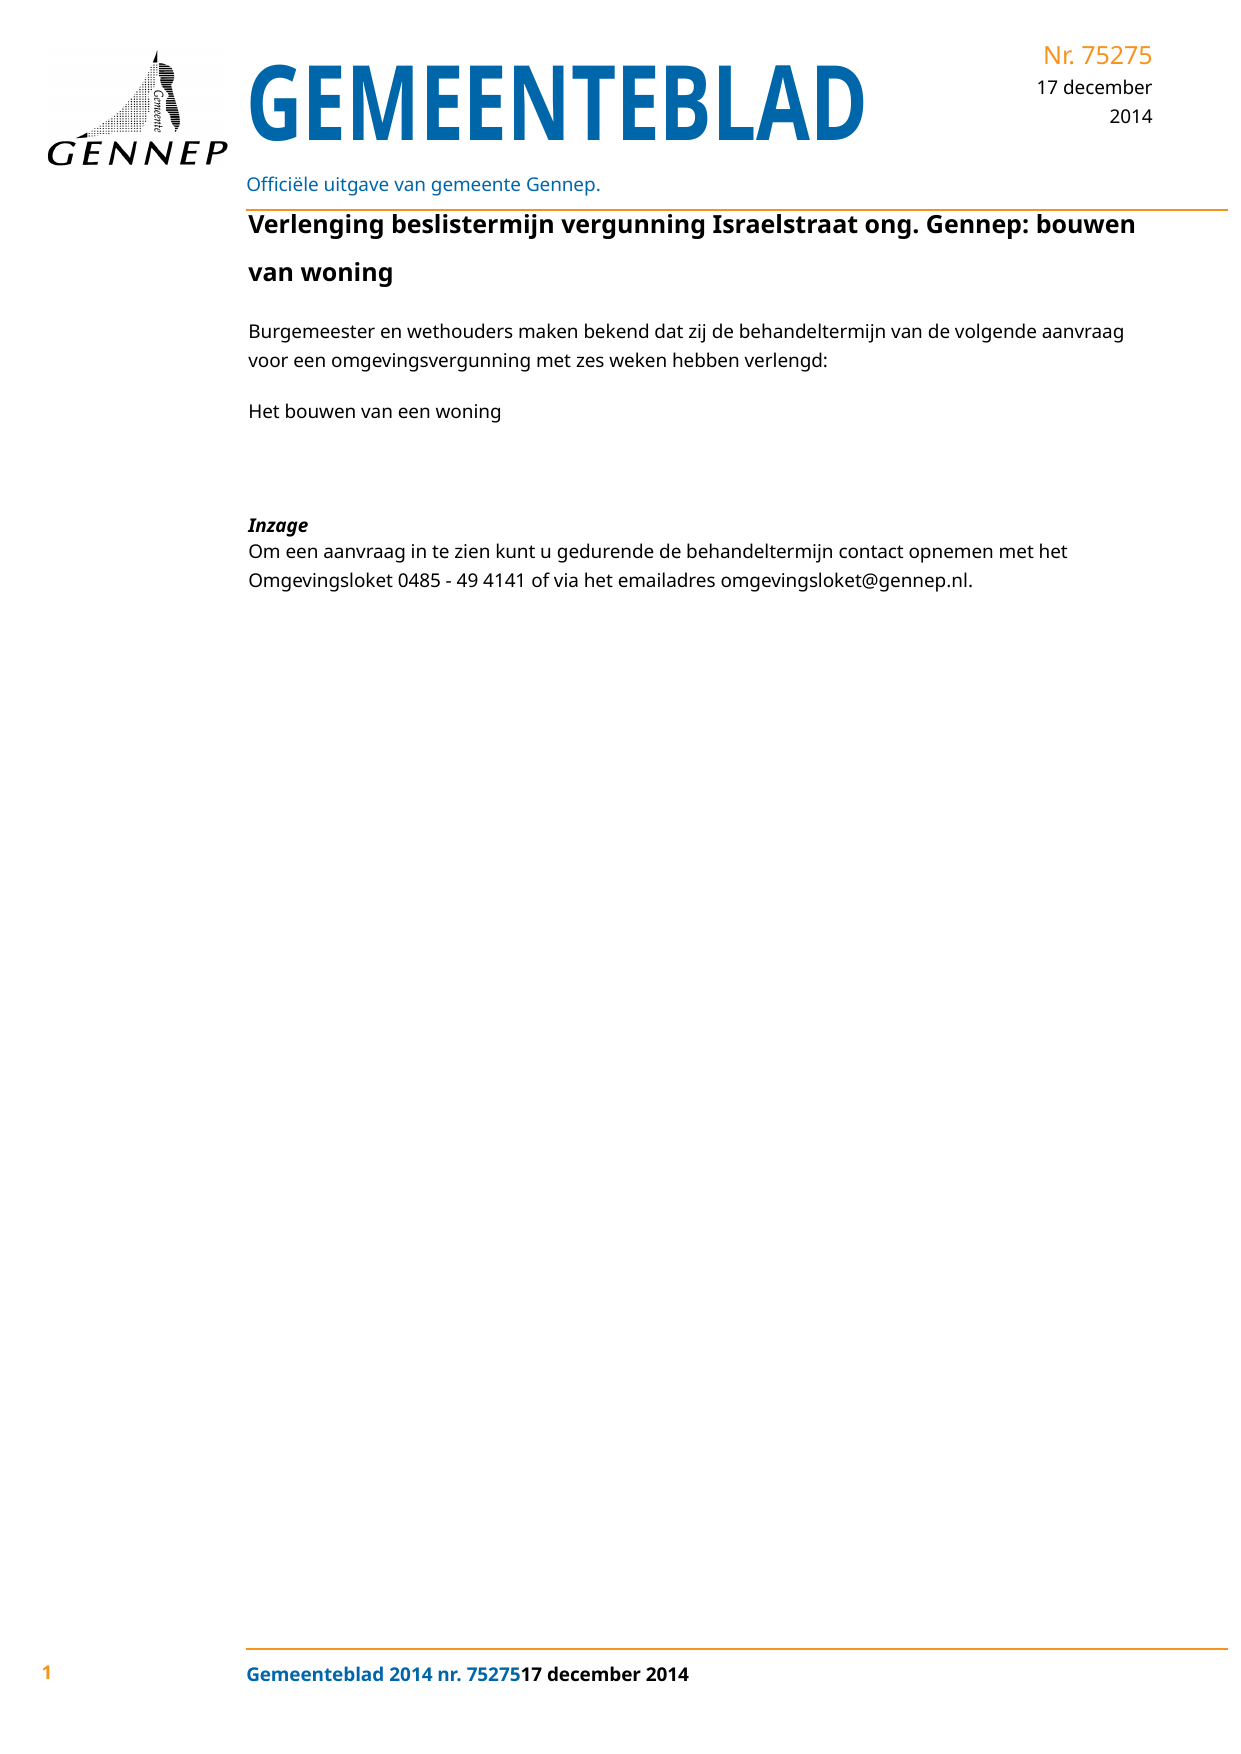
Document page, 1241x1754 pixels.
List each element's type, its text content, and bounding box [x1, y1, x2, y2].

text Burgemeester en wethouders maken bekend dat zij de behandeltermijn van de volgende aanvraag voor een omgevingsvergunning met zes weken hebben verlengd: [248, 318, 1152, 373]
text Het bouwen van een woning [248, 398, 1152, 424]
text Om een aanvraag in te zien kunt u gedurende de behandeltermijn contact opnemen met het Omgevingsloket 0485 - 49 4141 of via het emailadres omgevingsloket@gennep.nl. [248, 538, 1152, 593]
text Verlenging beslistermijn vergunning Israelstraat ong. Gennep: bouwen van woning [248, 211, 1152, 288]
picture [41, 47, 231, 172]
text Inzage [248, 512, 1152, 538]
